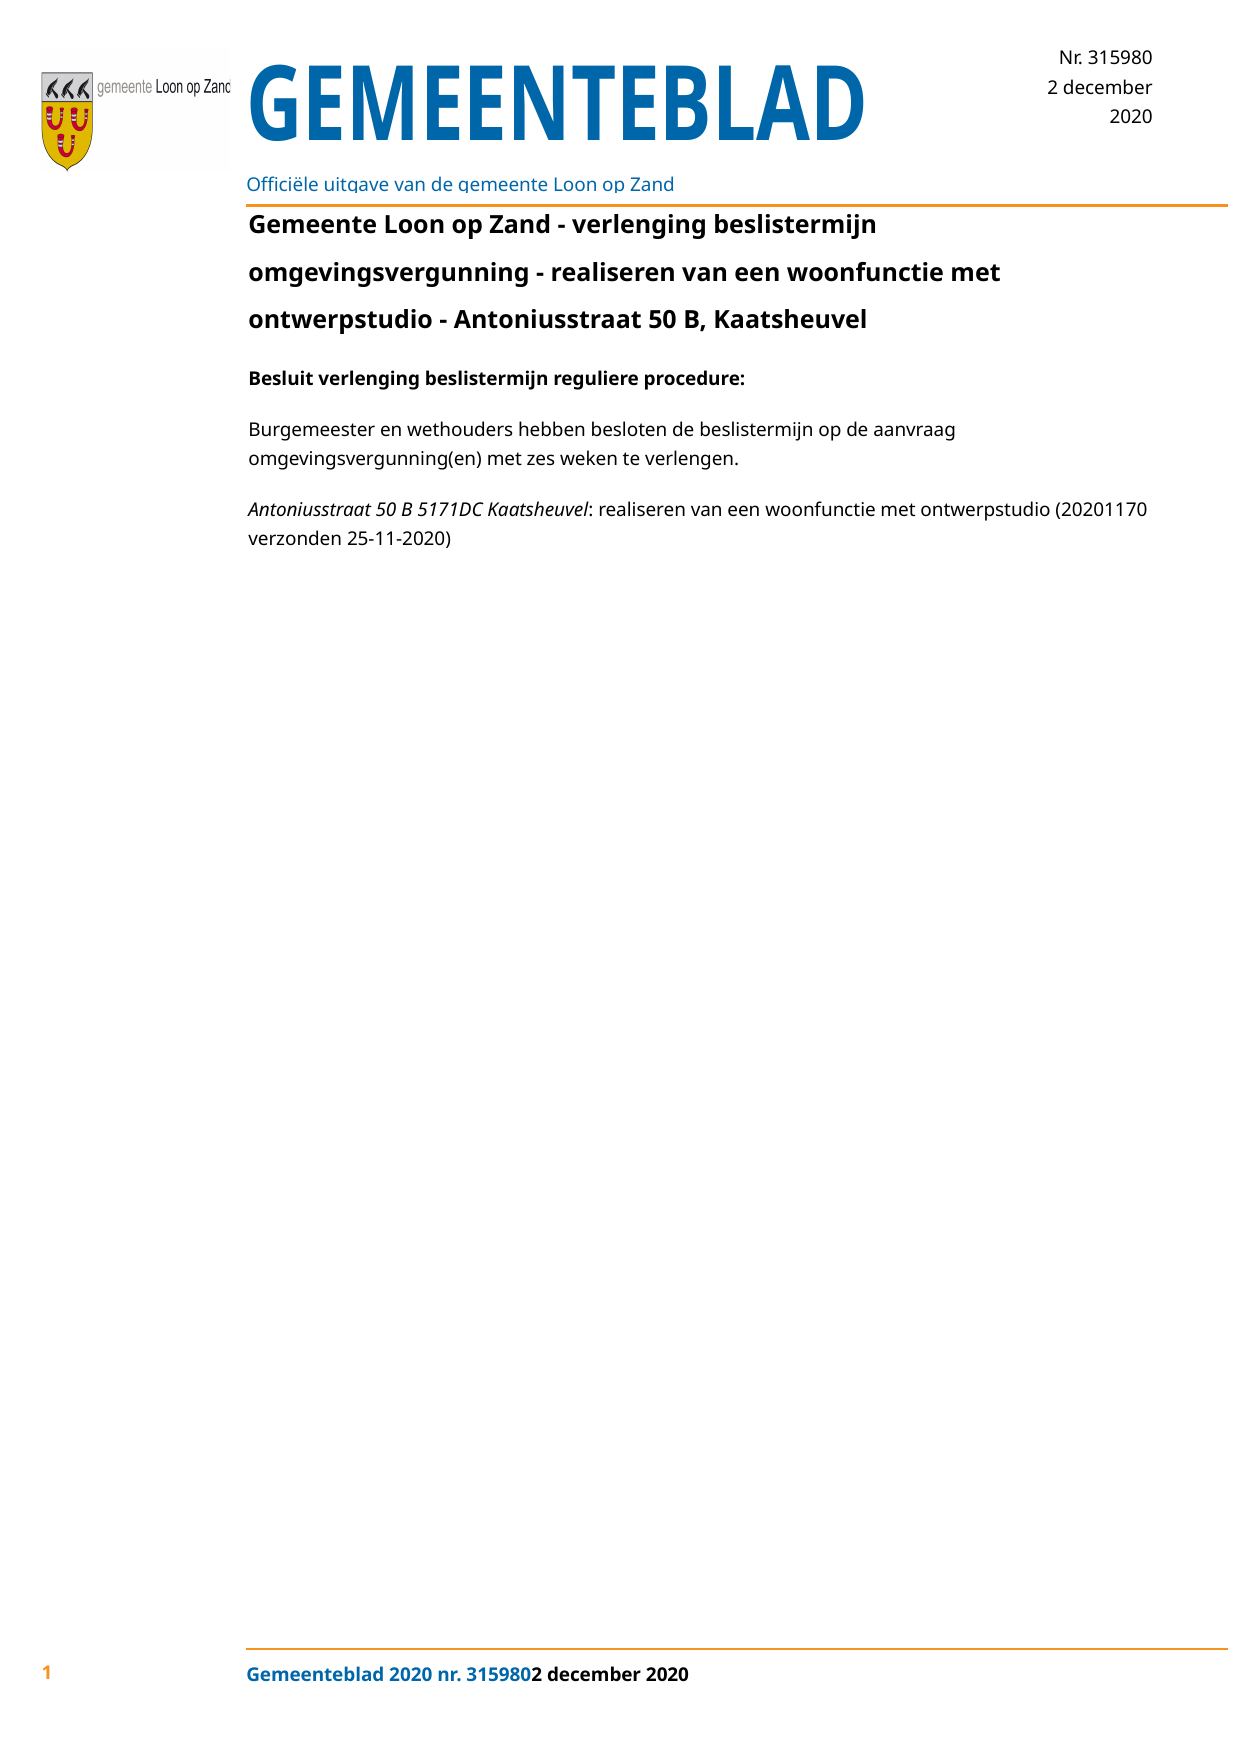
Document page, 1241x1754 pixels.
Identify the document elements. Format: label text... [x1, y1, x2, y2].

text Antoniusstraat 50 B 5171DC Kaatsheuvel: realiseren van een woonfunctie met ontwerpstudio (20201170 verzonden 25-11-2020) [248, 496, 1152, 551]
text Burgemeester en wethouders hebben besloten de beslistermijn op de aanvraag omgevingsvergunning(en) met zes weken te verlengen. [248, 416, 1152, 471]
picture [41, 47, 231, 172]
text Besluit verlenging beslistermijn reguliere procedure: [248, 366, 1152, 391]
text Gemeente Loon op Zand - verlenging beslistermijn omgevingsvergunning - realiseren van een woonfunctie met ontwerpstudio - Antoniusstraat 50 B, Kaatsheuvel [248, 207, 1152, 336]
